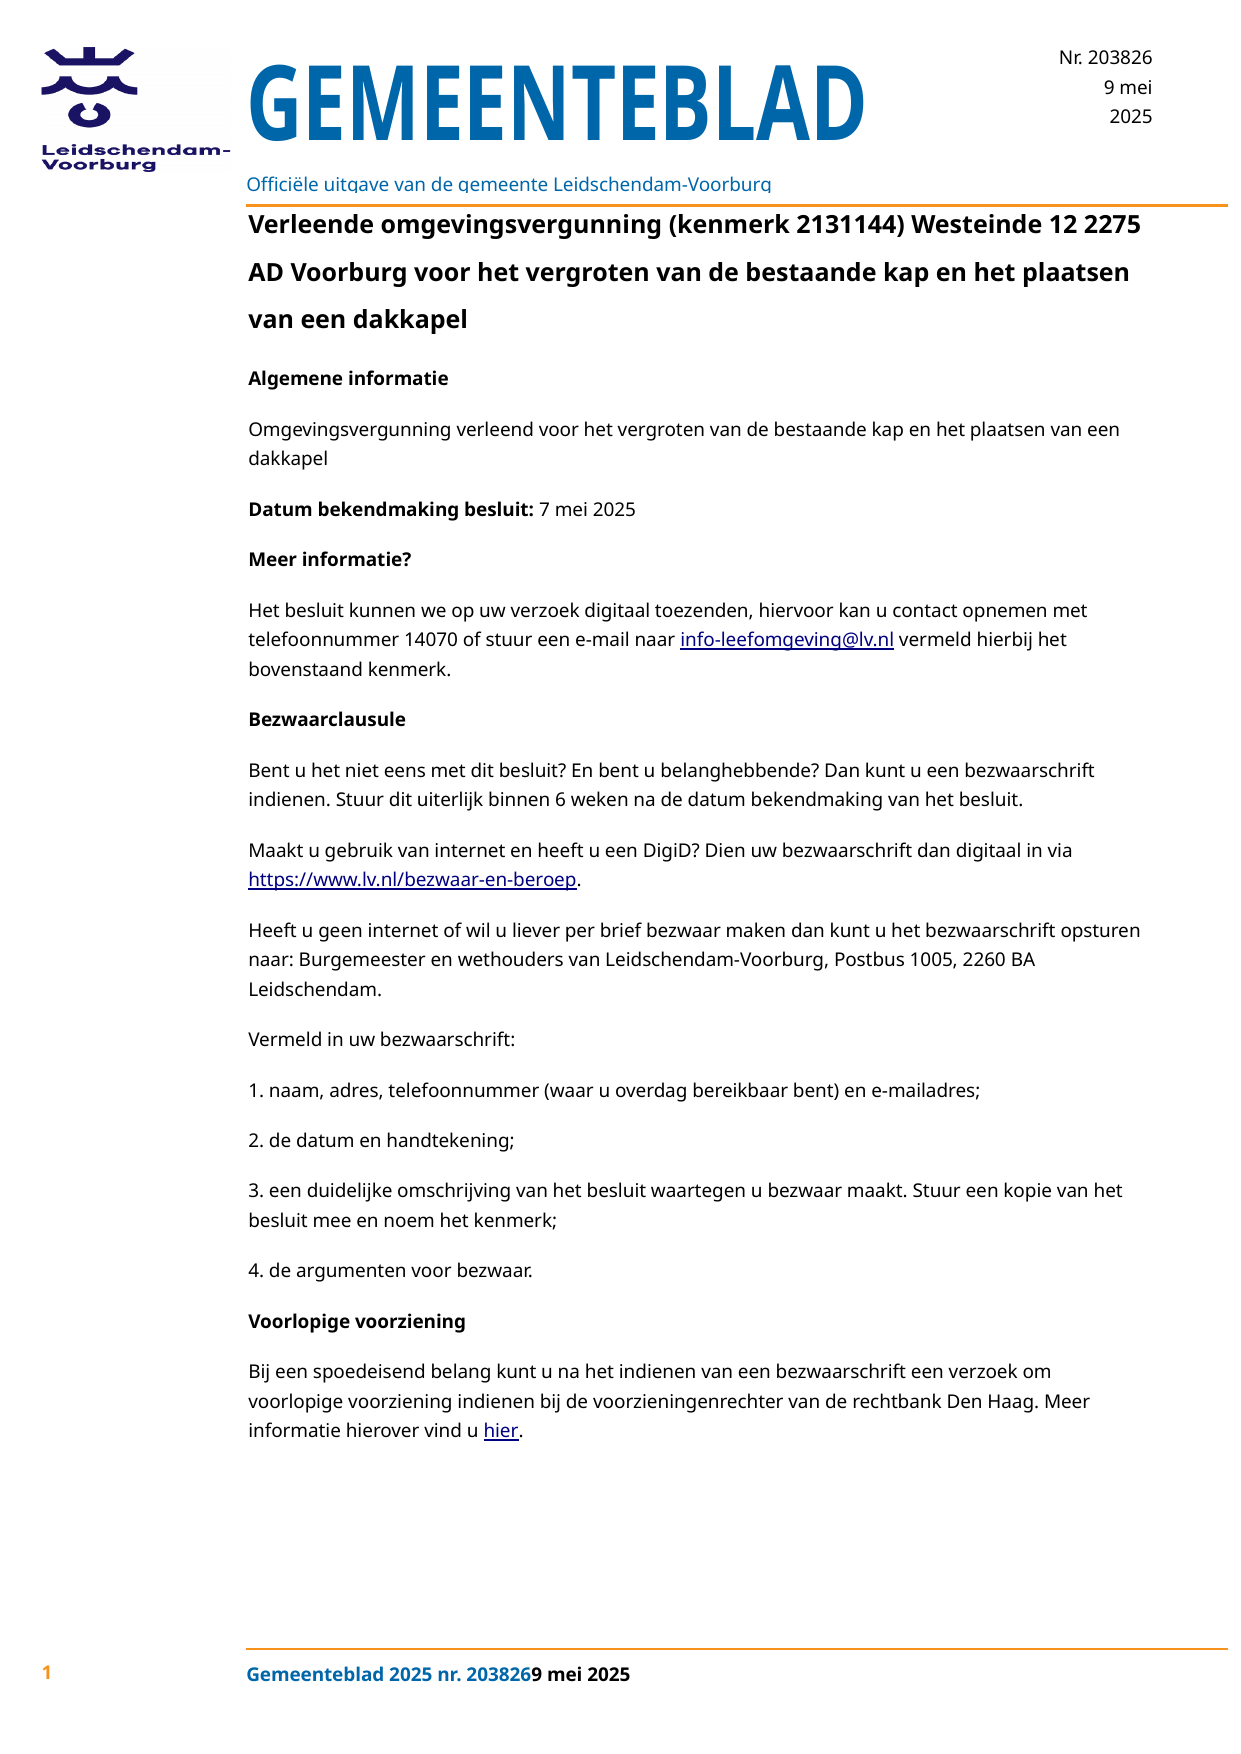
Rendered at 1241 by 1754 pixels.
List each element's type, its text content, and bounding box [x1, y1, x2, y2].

text 2. de datum en handtekening; [248, 1127, 1152, 1153]
text Maakt u gebruik van internet en heeft u een DigiD? Dien uw bezwaarschrift dan digitaal in via https://www.lv.nl/bezwaar-en-beroep. [248, 837, 1152, 892]
text Bent u het niet eens met dit besluit? En bent u belanghebbende? Dan kunt u een bezwaarschrift indienen. Stuur dit uiterlijk binnen 6 weken na de datum bekendmaking van het besluit. [248, 757, 1152, 812]
text Het besluit kunnen we op uw verzoek digitaal toezenden, hiervoor kan u contact opnemen met telefoonnummer 14070 of stuur een e-mail naar info-leefomgeving@lv.nl vermeld hierbij het bovenstaand kenmerk. [248, 597, 1152, 682]
text 3. een duidelijke omschrijving van het besluit waartegen u bezwaar maakt. Stuur een kopie van het besluit mee en noem het kenmerk; [248, 1178, 1152, 1233]
text Bezwaarclausule [248, 706, 1152, 732]
text Meer informatie? [248, 546, 1152, 572]
text Voorlopige voorziening [248, 1308, 1152, 1334]
text Vermeld in uw bezwaarschrift: [248, 1026, 1152, 1052]
text Bij een spoedeisend belang kunt u na het indienen van een bezwaarschrift een verzoek om voorlopige voorziening indienen bij de voorzieningenrechter van de rechtbank Den Haag. Meer informatie hierover vind u hier. [248, 1358, 1152, 1443]
text Datum bekendmaking besluit: 7 mei 2025 [248, 496, 1152, 522]
picture [41, 47, 231, 172]
text Heeft u geen internet of wil u liever per brief bezwaar maken dan kunt u het bezwaarschrift opsturen naar: Burgemeester en wethouders van Leidschendam-Voorburg, Postbus 1005, 2260 BA Leidschendam. [248, 917, 1152, 1002]
text Algemene informatie [248, 366, 1152, 391]
text 1. naam, adres, telefoonnummer (waar u overdag bereikbaar bent) en e-mailadres; [248, 1077, 1152, 1102]
text Verleende omgevingsvergunning (kenmerk 2131144) Westeinde 12 2275 AD Voorburg voor het vergroten van de bestaande kap en het plaatsen van een dakkapel [248, 207, 1152, 336]
text 4. de argumenten voor bezwaar. [248, 1258, 1152, 1283]
text Omgevingsvergunning verleend voor het vergroten van de bestaande kap en het plaatsen van een dakkapel [248, 416, 1152, 471]
